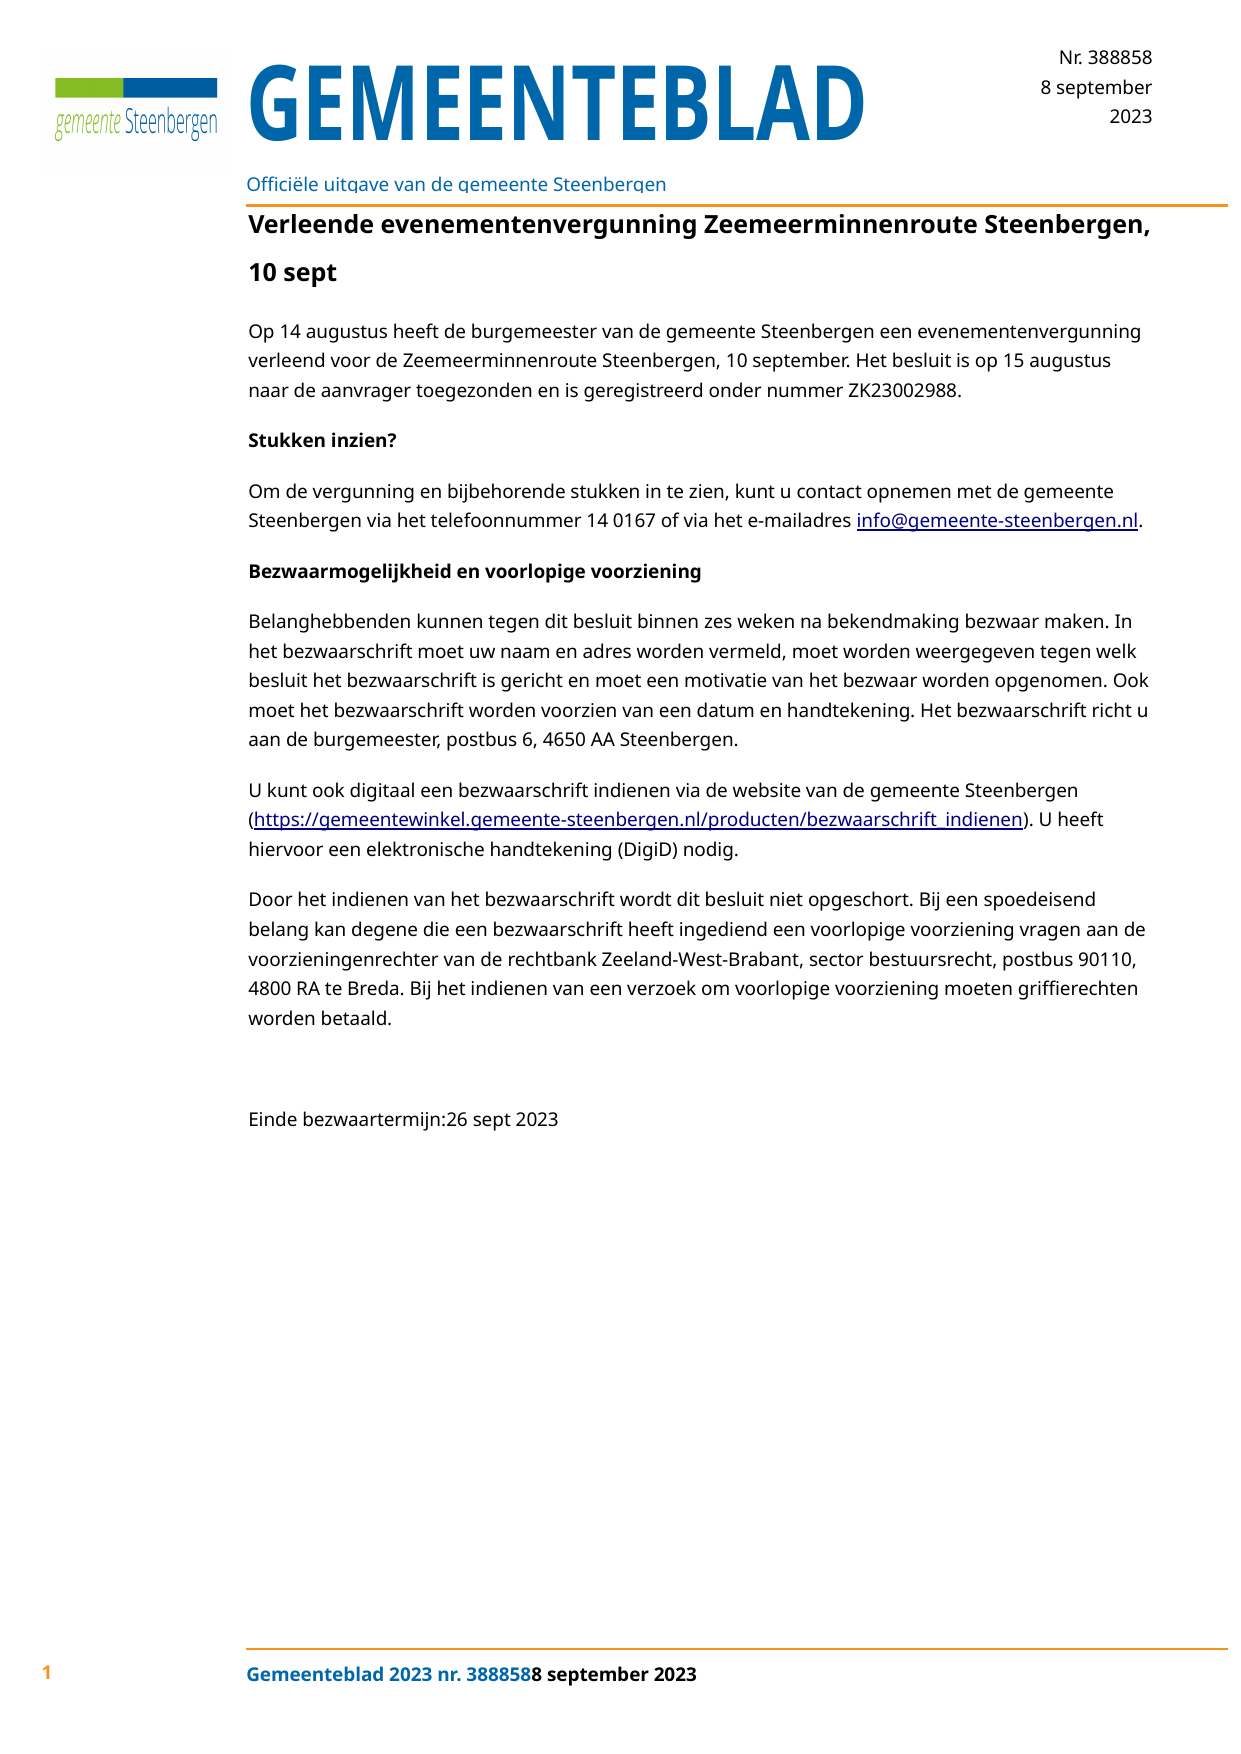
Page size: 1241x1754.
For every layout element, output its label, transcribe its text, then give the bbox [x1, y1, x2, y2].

text Bezwaarmogelijkheid en voorlopige voorziening [248, 558, 1152, 584]
text Stukken inzien? [248, 427, 1152, 453]
text Om de vergunning en bijbehorende stukken in te zien, kunt u contact opnemen met de gemeente Steenbergen via het telefoonnummer 14 0167 of via het e-mailadres info@gemeente-steenbergen.nl. [248, 478, 1152, 533]
text Verleende evenementenvergunning Zeemeerminnenroute Steenbergen, 10 sept [248, 207, 1152, 288]
picture [41, 47, 231, 172]
text Door het indienen van het bezwaarschrift wordt dit besluit niet opgeschort. Bij een spoedeisend belang kan degene die een bezwaarschrift heeft ingediend een voorlopige voorziening vragen aan de voorzieningenrechter van de rechtbank Zeeland-West-Brabant, sector bestuursrecht, postbus 90110, 4800 RA te Breda. Bij het indienen van een verzoek om voorlopige voorziening moeten griffierechten worden betaald. [248, 887, 1152, 1031]
text Einde bezwaartermijn:26 sept 2023 [248, 1106, 1152, 1132]
text ­ [248, 1055, 1152, 1081]
text U kunt ook digitaal een bezwaarschrift indienen via de website van de gemeente Steenbergen (https://gemeentewinkel.gemeente-steenbergen.nl/producten/bezwaarschrift_indienen). U heeft hiervoor een elektronische handtekening (DigiD) nodig. [248, 777, 1152, 862]
text Belanghebbenden kunnen tegen dit besluit binnen zes weken na bekendmaking bezwaar maken. In het bezwaarschrift moet uw naam en adres worden vermeld, moet worden weergegeven tegen welk besluit het bezwaarschrift is gericht en moet een motivatie van het bezwaar worden opgenomen. Ook moet het bezwaarschrift worden voorzien van een datum en handtekening. Het bezwaarschrift richt u aan de burgemeester, postbus 6, 4650 AA Steenbergen. [248, 608, 1152, 752]
text Op 14 augustus heeft de burgemeester van de gemeente Steenbergen een evenementenvergunning verleend voor de Zeemeerminnenroute Steenbergen, 10 september. Het besluit is op 15 augustus naar de aanvrager toegezonden en is geregistreerd onder nummer ZK23002988. [248, 318, 1152, 403]
